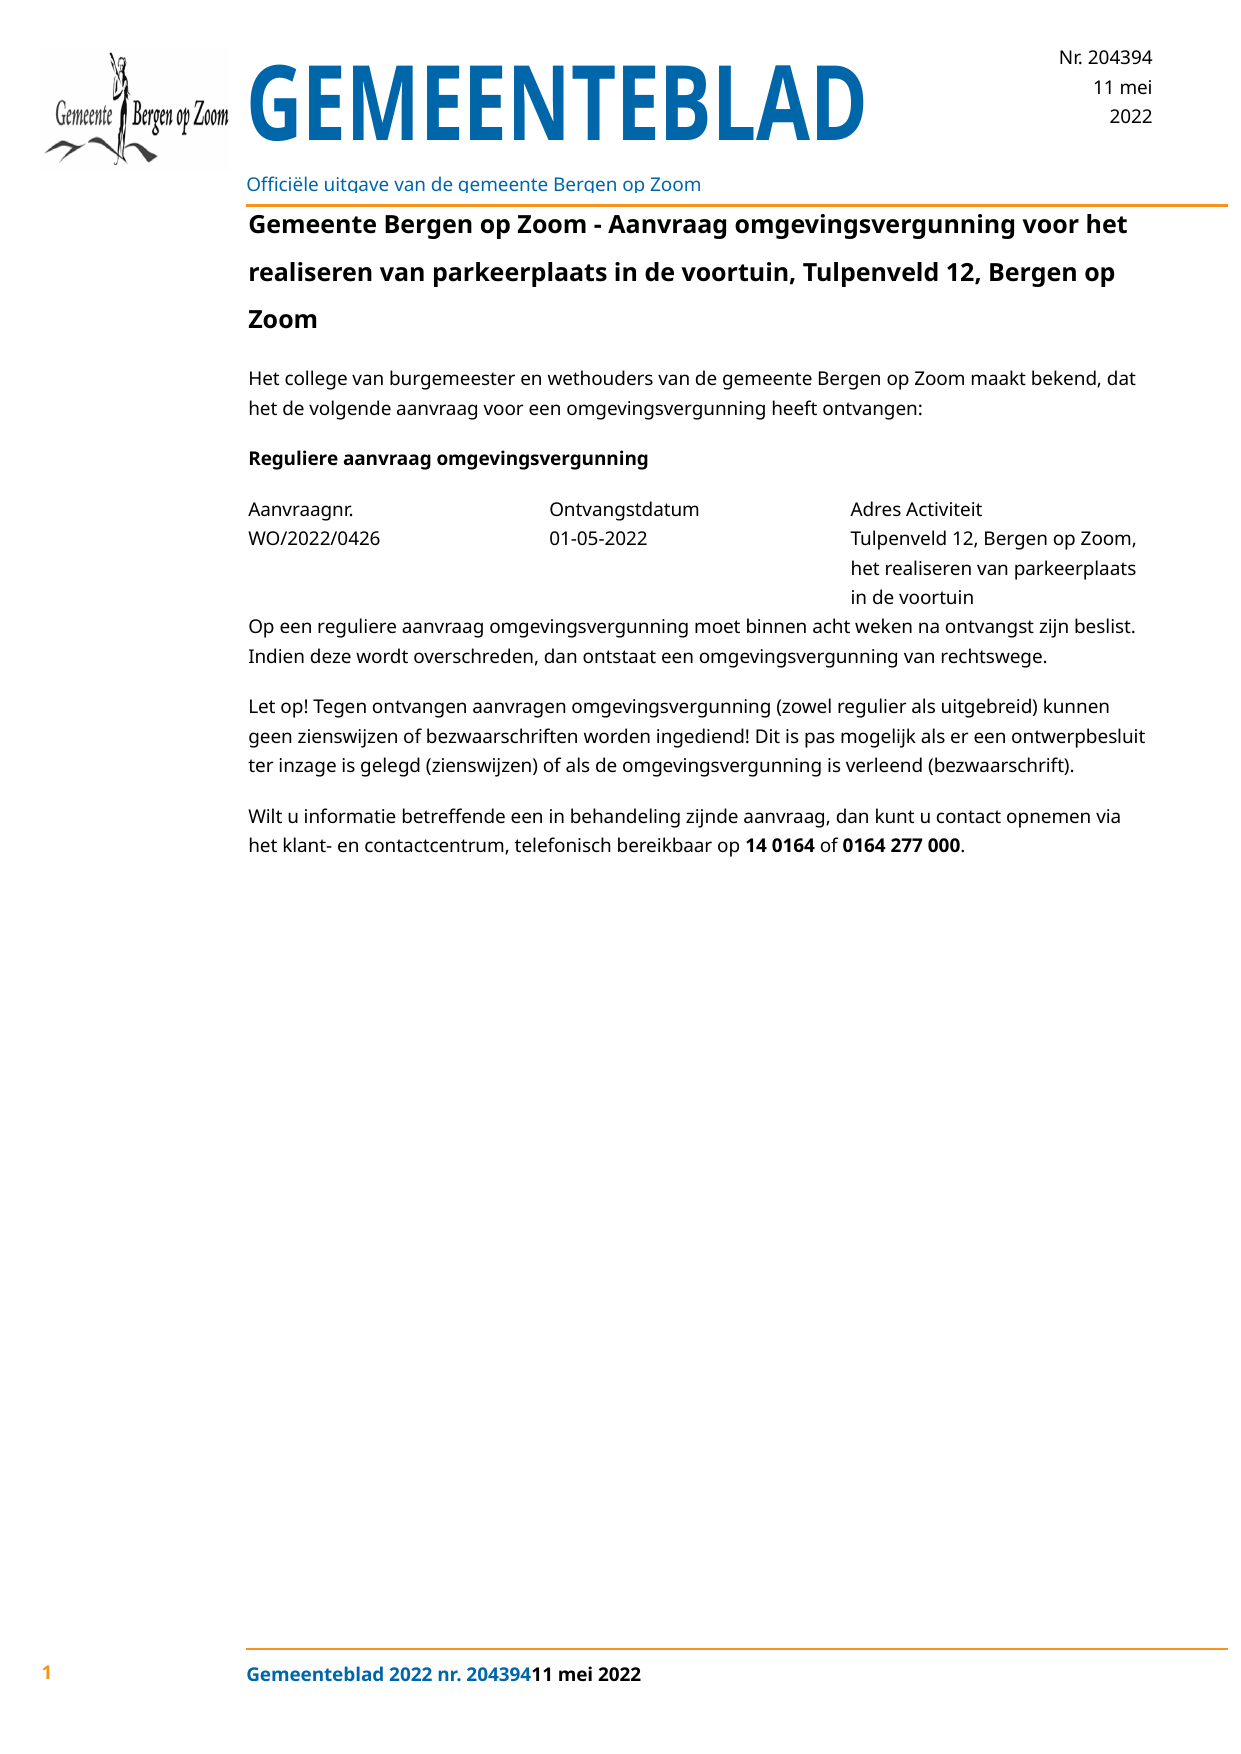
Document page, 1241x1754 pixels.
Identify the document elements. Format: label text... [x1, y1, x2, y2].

text Let op! Tegen ontvangen aanvragen omgevingsvergunning (zowel regulier als uitgebreid) kunnen geen zienswijzen of bezwaarschriften worden ingediend! Dit is pas mogelijk als er een ontwerpbesluit ter inzage is gelegd (zienswijzen) of als de omgevingsvergunning is verleend (bezwaarschrift). [248, 693, 1152, 778]
text Het college van burgemeester en wethouders van de gemeente Bergen op Zoom maakt bekend, dat het de volgende aanvraag voor een omgevingsvergunning heeft ontvangen: [248, 366, 1152, 421]
table_header Adres Activiteit [850, 496, 1152, 522]
text Reguliere aanvraag omgevingsvergunning [248, 446, 1152, 471]
text Op een reguliere aanvraag omgevingsvergunning moet binnen acht weken na ontvangst zijn beslist. Indien deze wordt overschreden, dan ontstaat een omgevingsvergunning van rechtswege. [248, 613, 1152, 668]
text Gemeente Bergen op Zoom - Aanvraag omgevingsvergunning voor het realiseren van parkeerplaats in de voortuin, Tulpenveld 12, Bergen op Zoom [248, 207, 1152, 336]
table_header 01-05-2022 [549, 525, 850, 610]
table_header Aanvraagnr. [248, 496, 549, 522]
picture [41, 47, 231, 172]
text Wilt u informatie betreffende een in behandeling zijnde aanvraag, dan kunt u contact opnemen via het klant- en contactcentrum, telefonisch bereikbaar op 14 0164 of 0164 277 000. [248, 803, 1152, 858]
table_header Ontvangstdatum [549, 496, 850, 522]
table_header Tulpenveld 12, Bergen op Zoom, het realiseren van parkeerplaats in de voortuin [850, 525, 1152, 610]
table_header WO/2022/0426 [248, 525, 549, 610]
